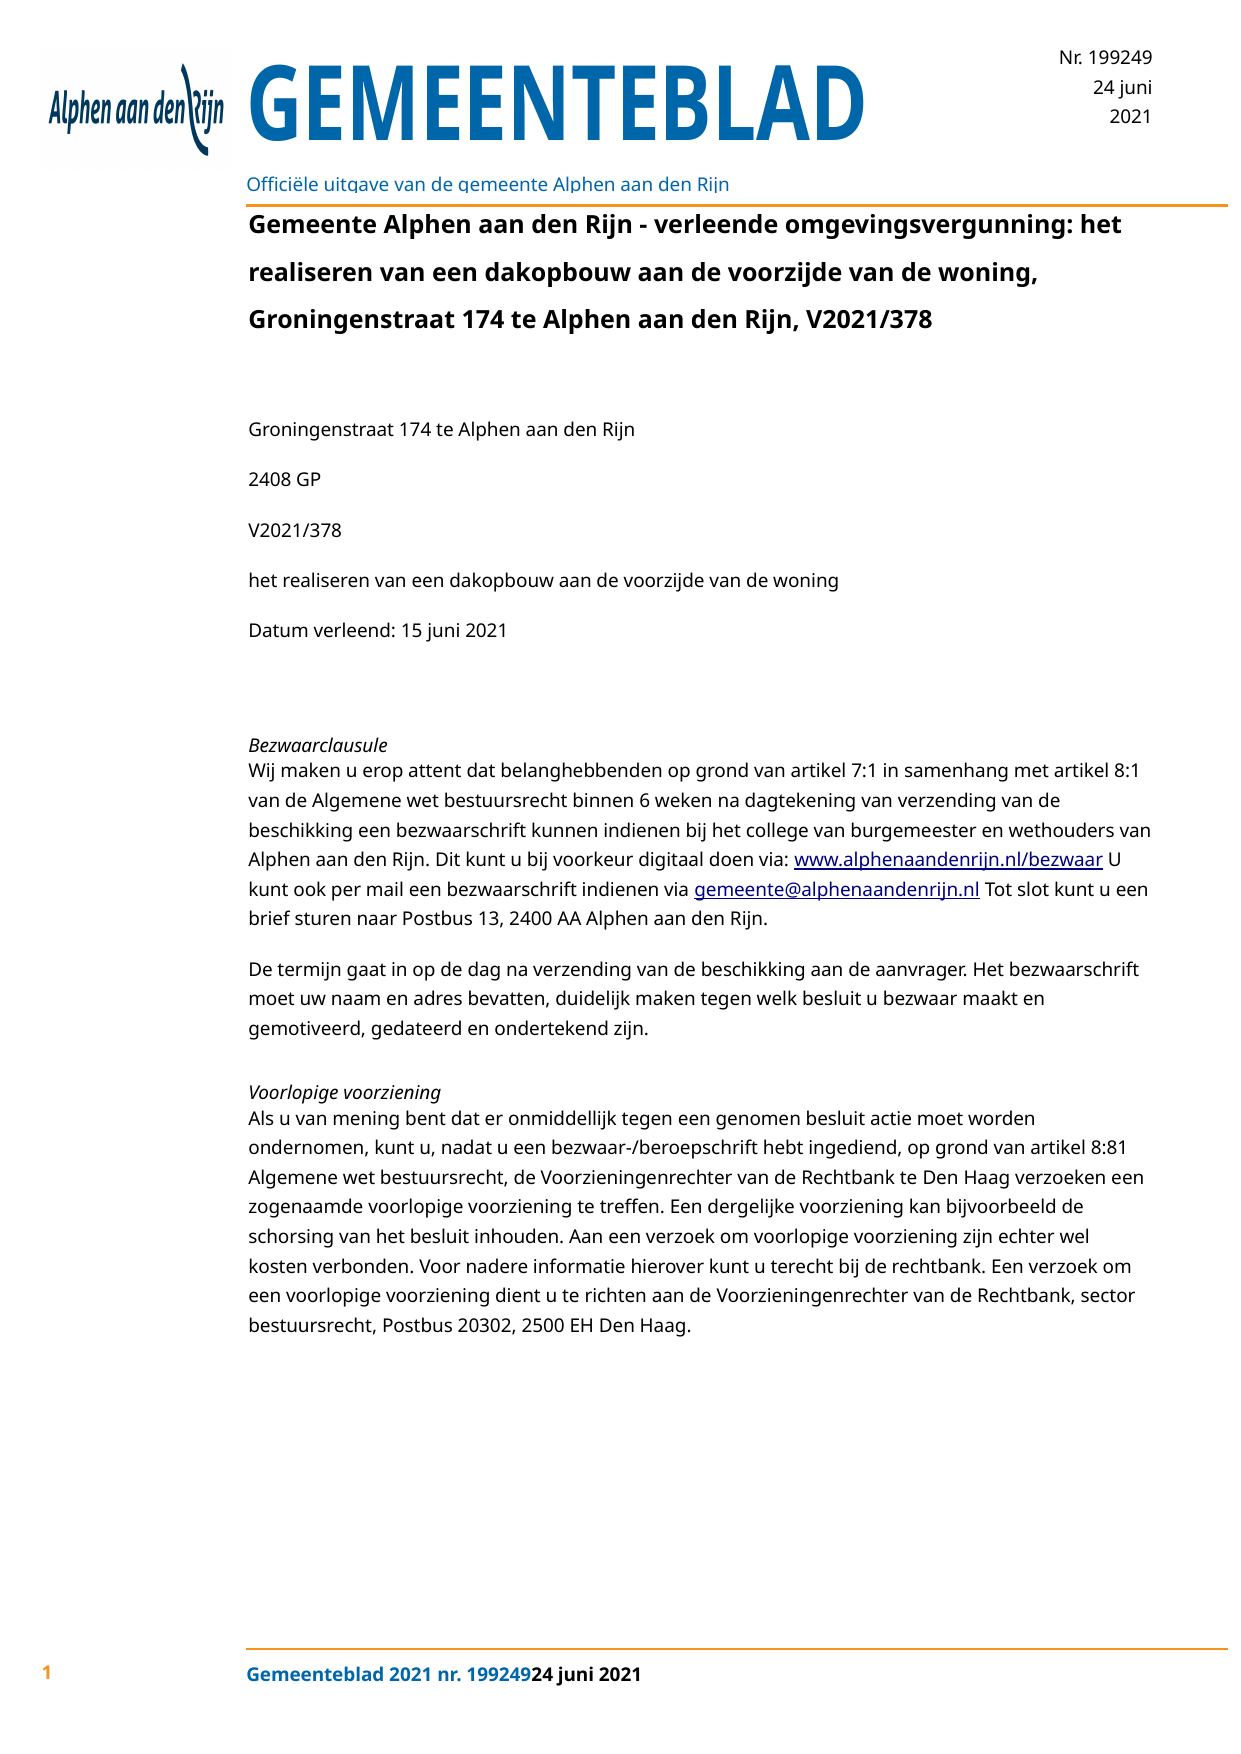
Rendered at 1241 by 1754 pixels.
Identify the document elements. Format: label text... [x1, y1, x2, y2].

text 2408 GP [248, 466, 1152, 492]
text De termijn gaat in op de dag na verzending van de beschikking aan de aanvrager. Het bezwaarschrift moet uw naam en adres bevatten, duidelijk maken tegen welk besluit u bezwaar maakt en gemotiveerd, gedateerd en ondertekend zijn. [248, 956, 1152, 1041]
text V2021/378 [248, 517, 1152, 542]
text Als u van mening bent dat er onmiddellijk tegen een genomen besluit actie moet worden ondernomen, kunt u, nadat u een bezwaar-/beroepschrift hebt ingediend, op grond van artikel 8:81 Algemene wet bestuursrecht, de Voorzieningenrechter van de Rechtbank te Den Haag verzoeken een zogenaamde voorlopige voorziening te treffen. Een dergelijke voorziening kan bijvoorbeeld de schorsing van het besluit inhouden. Aan een verzoek om voorlopige voorziening zijn echter wel kosten verbonden. Voor nadere informatie hierover kunt u terecht bij de rechtbank. Een verzoek om een voorlopige voorziening dient u te richten aan de Voorzieningenrechter van de Rechtbank, sector bestuursrecht, Postbus 20302, 2500 EH Den Haag. [248, 1105, 1152, 1338]
text Groningenstraat 174 te Alphen aan den Rijn [248, 416, 1152, 442]
text Datum verleend: 15 juni 2021 [248, 618, 1152, 643]
text Voorlopige voorziening [248, 1079, 1152, 1105]
picture [41, 47, 231, 172]
text Gemeente Alphen aan den Rijn - verleende omgevingsvergunning: het realiseren van een dakopbouw aan de voorzijde van de woning, Groningenstraat 174 te Alphen aan den Rijn, V2021/378 [248, 207, 1152, 336]
text het realiseren van een dakopbouw aan de voorzijde van de woning [248, 567, 1152, 593]
text Wij maken u erop attent dat belanghebbenden op grond van artikel 7:1 in samenhang met artikel 8:1 van de Algemene wet bestuursrecht binnen 6 weken na dagtekening van verzending van de beschikking een bezwaarschrift kunnen indienen bij het college van burgemeester en wethouders van Alphen aan den Rijn. Dit kunt u bij voorkeur digitaal doen via: www.alphenaandenrijn.nl/bezwaar U kunt ook per mail een bezwaarschrift indienen via gemeente@alphenaandenrijn.nl Tot slot kunt u een brief sturen naar Postbus 13, 2400 AA Alphen aan den Rijn. [248, 758, 1152, 931]
text Bezwaarclausule [248, 732, 1152, 758]
